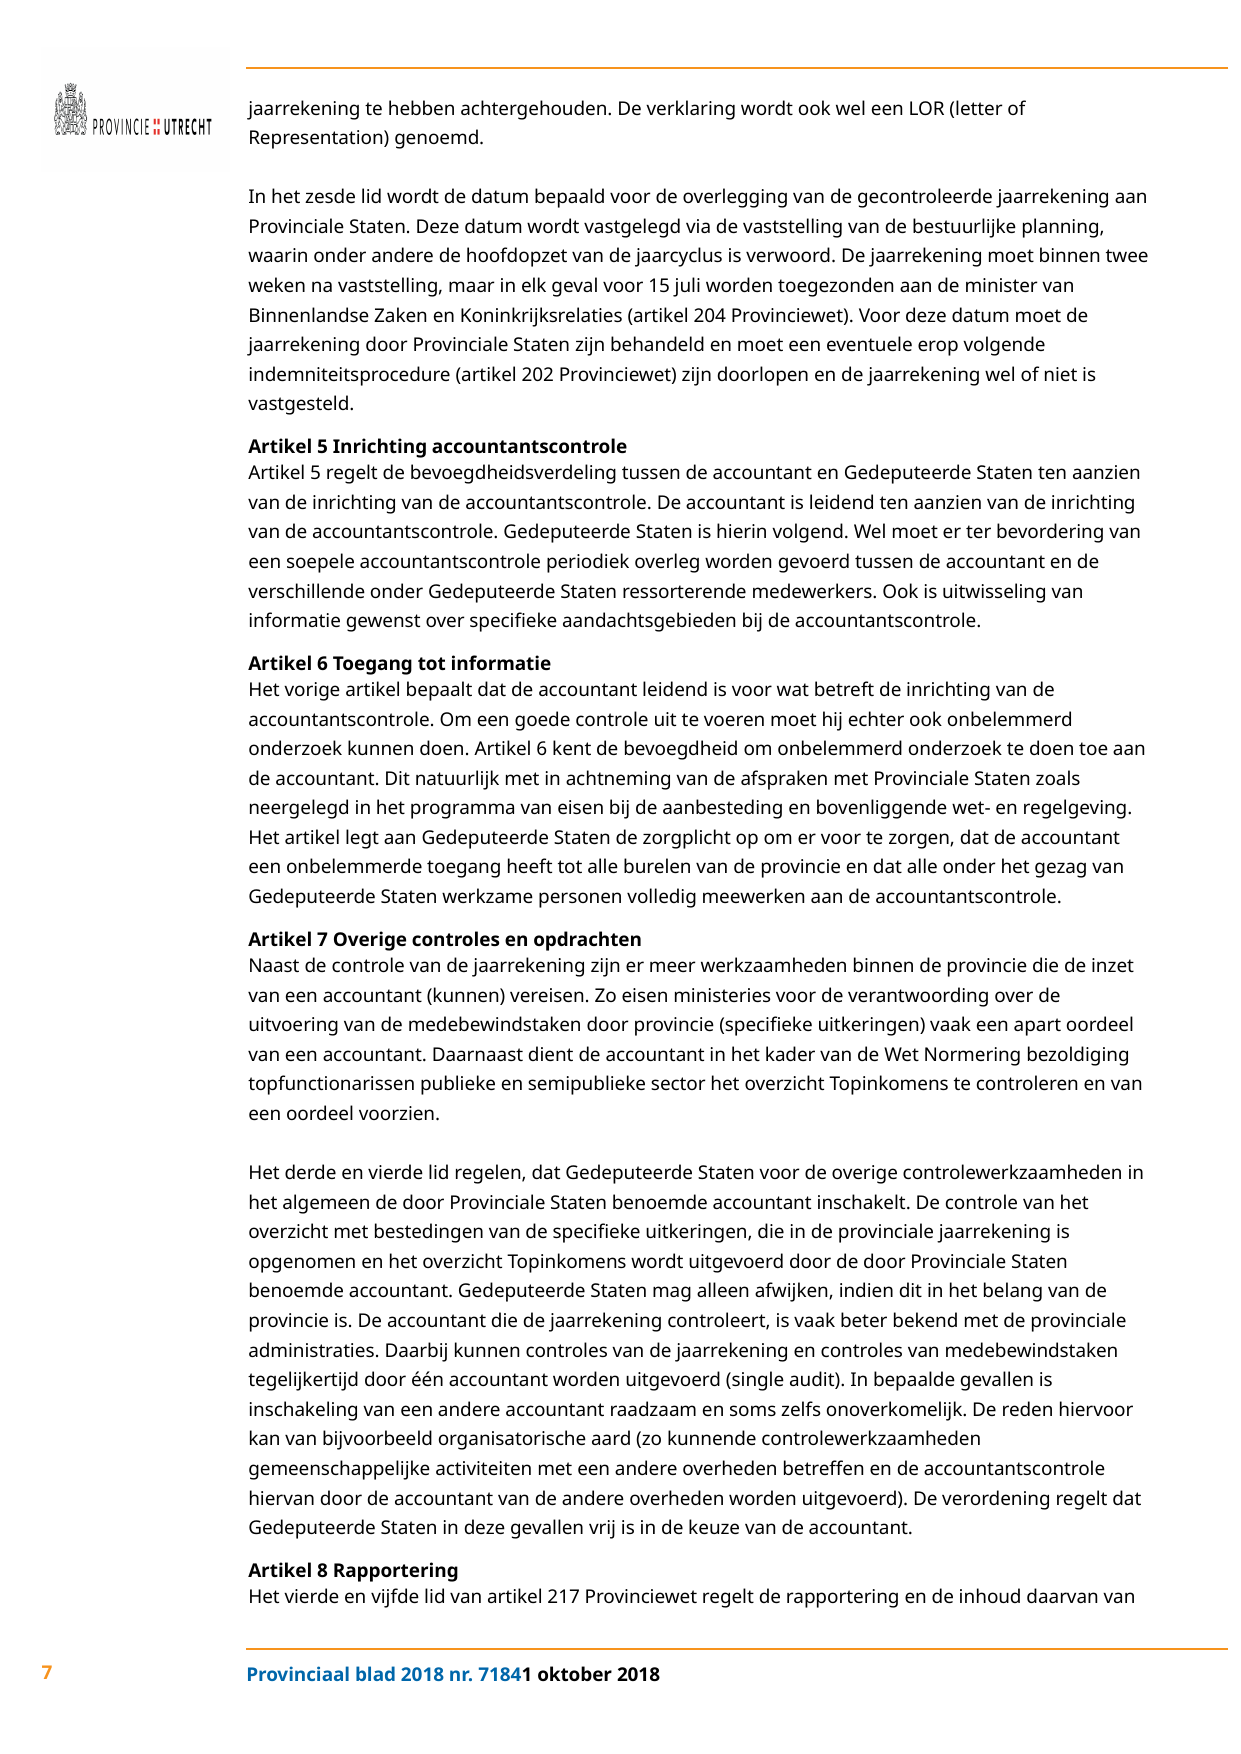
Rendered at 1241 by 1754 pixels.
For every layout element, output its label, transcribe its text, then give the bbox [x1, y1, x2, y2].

text Het vorige artikel bepaalt dat de accountant leidend is voor wat betreft de inrichting van de accountantscontrole. Om een goede controle uit te voeren moet hij echter ook onbelemmerd onderzoek kunnen doen. Artikel 6 kent de bevoegdheid om onbelemmerd onderzoek te doen toe aan de accountant. Dit natuurlijk met in achtneming van de afspraken met Provinciale Staten zoals neergelegd in het programma van eisen bij de aanbesteding en bovenliggende wet- en regelgeving. Het artikel legt aan Gedeputeerde Staten de zorgplicht op om er voor te zorgen, dat de accountant een onbelemmerde toegang heeft tot alle burelen van de provincie en dat alle onder het gezag van Gedeputeerde Staten werkzame personen volledig meewerken aan de accountantscontrole. [248, 676, 1152, 909]
text Artikel 5 Inrichting accountantscontrole [248, 434, 1152, 459]
picture [41, 47, 231, 172]
text Naast de controle van de jaarrekening zijn er meer werkzaamheden binnen de provincie die de inzet van een accountant (kunnen) vereisen. Zo eisen ministeries voor de verantwoording over de uitvoering van de medebewindstaken door provincie (specifieke uitkeringen) vaak een apart oordeel van een accountant. Daarnaast dient de accountant in het kader van de Wet Normering bezoldiging topfunctionarissen publieke en semipublieke sector het overzicht Topinkomens te controleren en van een oordeel voorzien. [248, 952, 1152, 1126]
text In het zesde lid wordt de datum bepaald voor de overlegging van de gecontroleerde jaarrekening aan Provinciale Staten. Deze datum wordt vastgelegd via de vaststelling van de bestuurlijke planning, waarin onder andere de hoofdopzet van de jaarcyclus is verwoord. De jaarrekening moet binnen twee weken na vaststelling, maar in elk geval voor 15 juli worden toegezonden aan de minister van Binnenlandse Zaken en Koninkrijksrelaties (artikel 204 Provinciewet). Voor deze datum moet de jaarrekening door Provinciale Staten zijn behandeld en moet een eventuele erop volgende indemniteitsprocedure (artikel 202 Provinciewet) zijn doorlopen en de jaarrekening wel of niet is vastgesteld. [248, 183, 1152, 416]
text Het derde en vierde lid regelen, dat Gedeputeerde Staten voor de overige controlewerkzaamheden in het algemeen de door Provinciale Staten benoemde accountant inschakelt. De controle van het overzicht met bestedingen van de specifieke uitkeringen, die in de provinciale jaarrekening is opgenomen en het overzicht Topinkomens wordt uitgevoerd door de door Provinciale Staten benoemde accountant. Gedeputeerde Staten mag alleen afwijken, indien dit in het belang van de provincie is. De accountant die de jaarrekening controleert, is vaak beter bekend met de provinciale administraties. Daarbij kunnen controles van de jaarrekening en controles van medebewindstaken tegelijkertijd door één accountant worden uitgevoerd (single audit). In bepaalde gevallen is inschakeling van een andere accountant raadzaam en soms zelfs onoverkomelijk. De reden hiervoor kan van bijvoorbeeld organisatorische aard (zo kunnende controlewerkzaamheden gemeenschappelijke activiteiten met een andere overheden betreffen en de accountantscontrole hiervan door de accountant van de andere overheden worden uitgevoerd). De verordening regelt dat Gedeputeerde Staten in deze gevallen vrij is in de keuze van de accountant. [248, 1159, 1152, 1540]
text Het vierde en vijfde lid van artikel 217 Provinciewet regelt de rapportering en de inhoud daarvan van [248, 1583, 1152, 1609]
text Artikel 7 Overige controles en opdrachten [248, 926, 1152, 952]
text Artikel 8 Rapportering [248, 1557, 1152, 1583]
text Artikel 6 Toegang tot informatie [248, 651, 1152, 676]
text Artikel 5 regelt de bevoegdheidsverdeling tussen de accountant en Gedeputeerde Staten ten aanzien van de inrichting van de accountantscontrole. De accountant is leidend ten aanzien van de inrichting van de accountantscontrole. Gedeputeerde Staten is hierin volgend. Wel moet er ter bevordering van een soepele accountantscontrole periodiek overleg worden gevoerd tussen de accountant en de verschillende onder Gedeputeerde Staten ressorterende medewerkers. Ook is uitwisseling van informatie gewenst over specifieke aandachtsgebieden bij de accountantscontrole. [248, 459, 1152, 633]
text jaarrekening te hebben achtergehouden. De verklaring wordt ook wel een LOR (letter of Representation) genoemd. [248, 95, 1152, 150]
